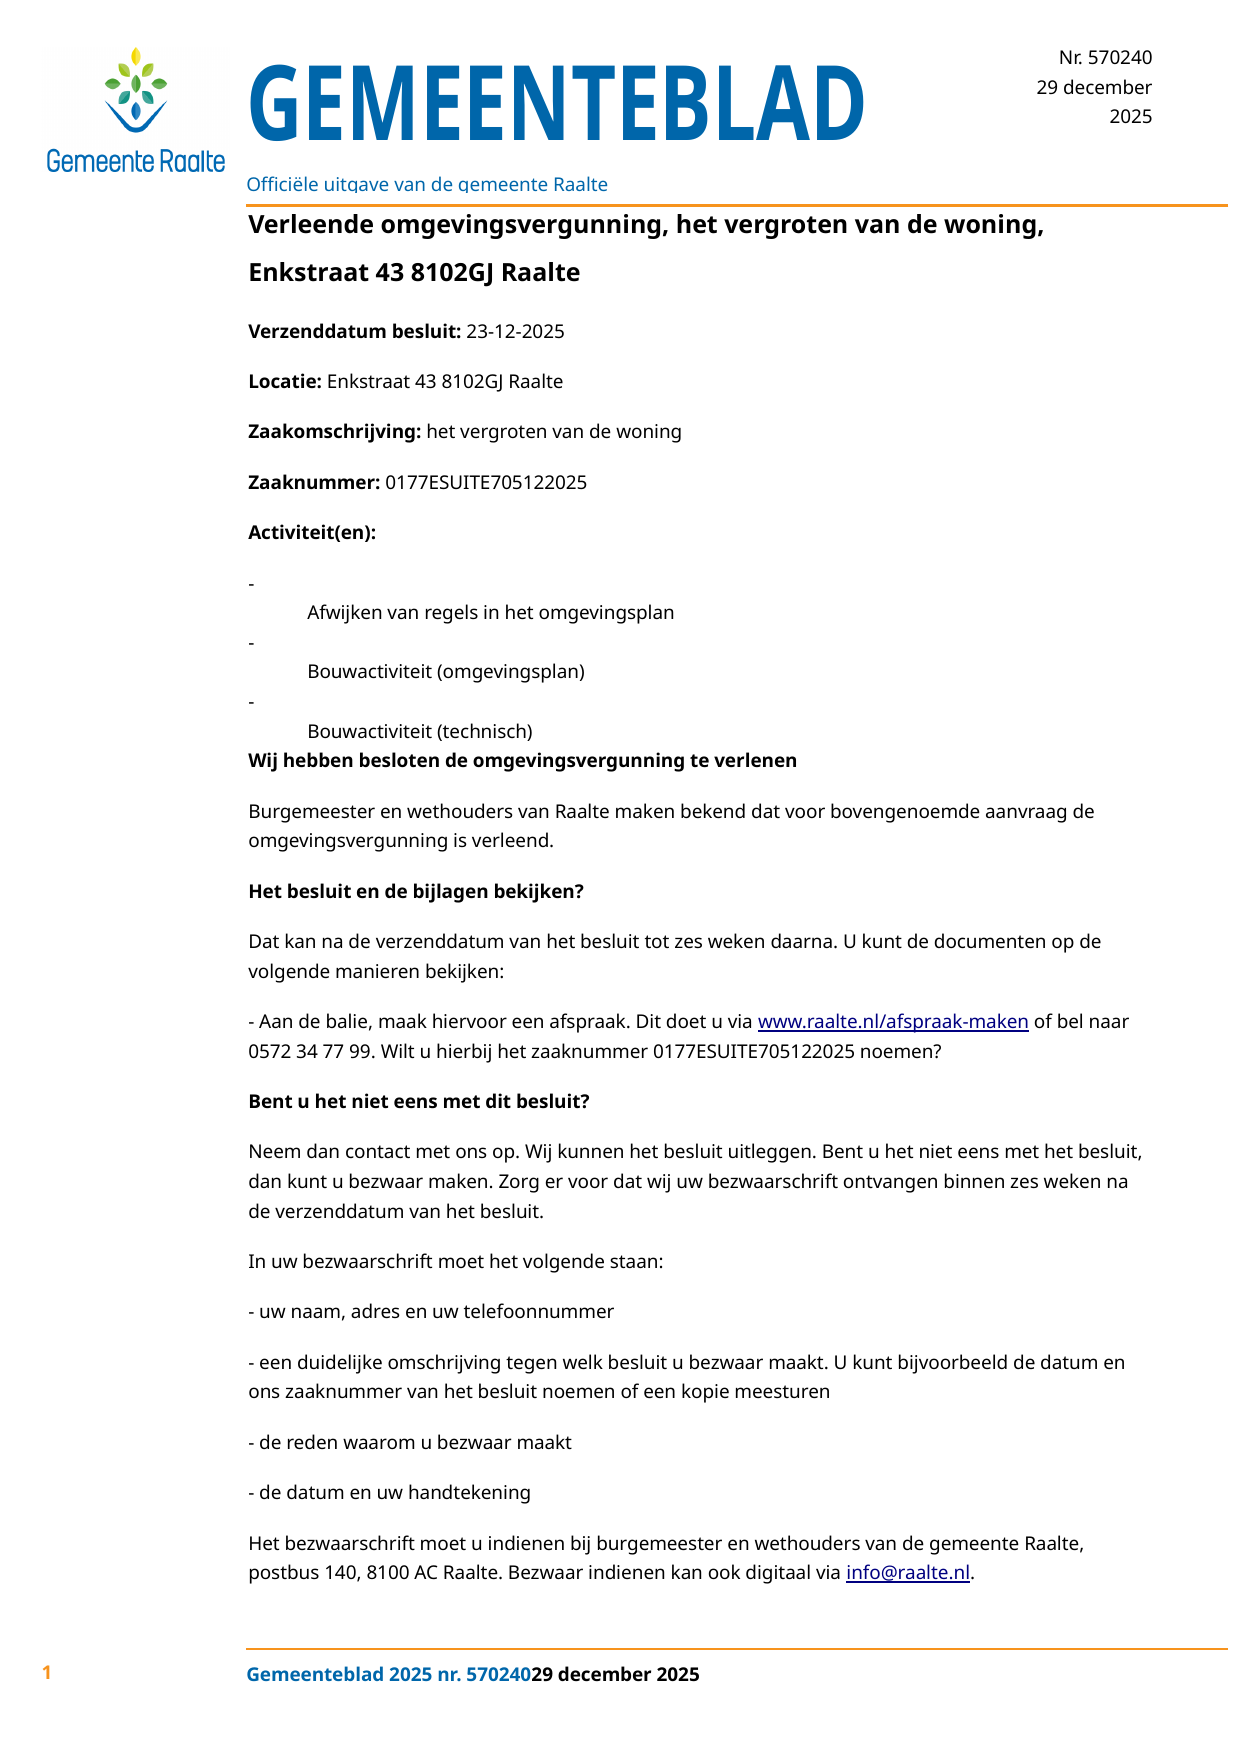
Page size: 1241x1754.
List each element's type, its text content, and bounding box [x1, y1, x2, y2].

text Neem dan contact met ons op. Wij kunnen het besluit uitleggen. Bent u het niet eens met het besluit, dan kunt u bezwaar maken. Zorg er voor dat wij uw bezwaarschrift ontvangen binnen zes weken na de verzenddatum van het besluit. [248, 1139, 1152, 1224]
text Activiteit(en): [248, 519, 1152, 545]
text Verleende omgevingsvergunning, het vergroten van de woning, Enkstraat 43 8102GJ Raalte [248, 207, 1152, 288]
text - een duidelijke omschrijving tegen welk besluit u bezwaar maakt. U kunt bijvoorbeeld de datum en ons zaaknummer van het besluit noemen of een kopie meesturen [248, 1349, 1152, 1404]
text Burgemeester en wethouders van Raalte maken bekend dat voor bovengenoemde aanvraag de omgevingsvergunning is verleend. [248, 798, 1152, 853]
text Locatie: Enkstraat 43 8102GJ Raalte [248, 368, 1152, 394]
text - de datum en uw handtekening [248, 1479, 1152, 1505]
list Bouwactiviteit (omgevingsplan) [248, 659, 1152, 684]
text Bent u het niet eens met dit besluit? [248, 1088, 1152, 1114]
picture [41, 47, 231, 172]
text Zaaknummer: 0177ESUITE705122025 [248, 469, 1152, 495]
list Afwijken van regels in het omgevingsplan [248, 599, 1152, 625]
text Het bezwaarschrift moet u indienen bij burgemeester en wethouders van de gemeente Raalte, postbus 140, 8100 AC Raalte. Bezwaar indienen kan ook digitaal via info@raalte.nl. [248, 1530, 1152, 1585]
text Dat kan na de verzenddatum van het besluit tot zes weken daarna. U kunt de documenten op de volgende manieren bekijken: [248, 928, 1152, 984]
text - de reden waarom u bezwaar maakt [248, 1429, 1152, 1455]
text In uw bezwaarschrift moet het volgende staan: [248, 1248, 1152, 1274]
text - Aan de balie, maak hiervoor een afspraak. Dit doet u via www.raalte.nl/afspraak-maken of bel naar 0572 34 77 99. Wilt u hierbij het zaaknummer 0177ESUITE705122025 noemen? [248, 1008, 1152, 1064]
text - uw naam, adres en uw telefoonnummer [248, 1299, 1152, 1324]
list Bouwactiviteit (technisch) [248, 718, 1152, 744]
text Verzenddatum besluit: 23-12-2025 [248, 318, 1152, 344]
text Het besluit en de bijlagen bekijken? [248, 878, 1152, 904]
text Zaakomschrijving: het vergroten van de woning [248, 419, 1152, 444]
text Wij hebben besloten de omgevingsvergunning te verlenen [248, 747, 1152, 773]
